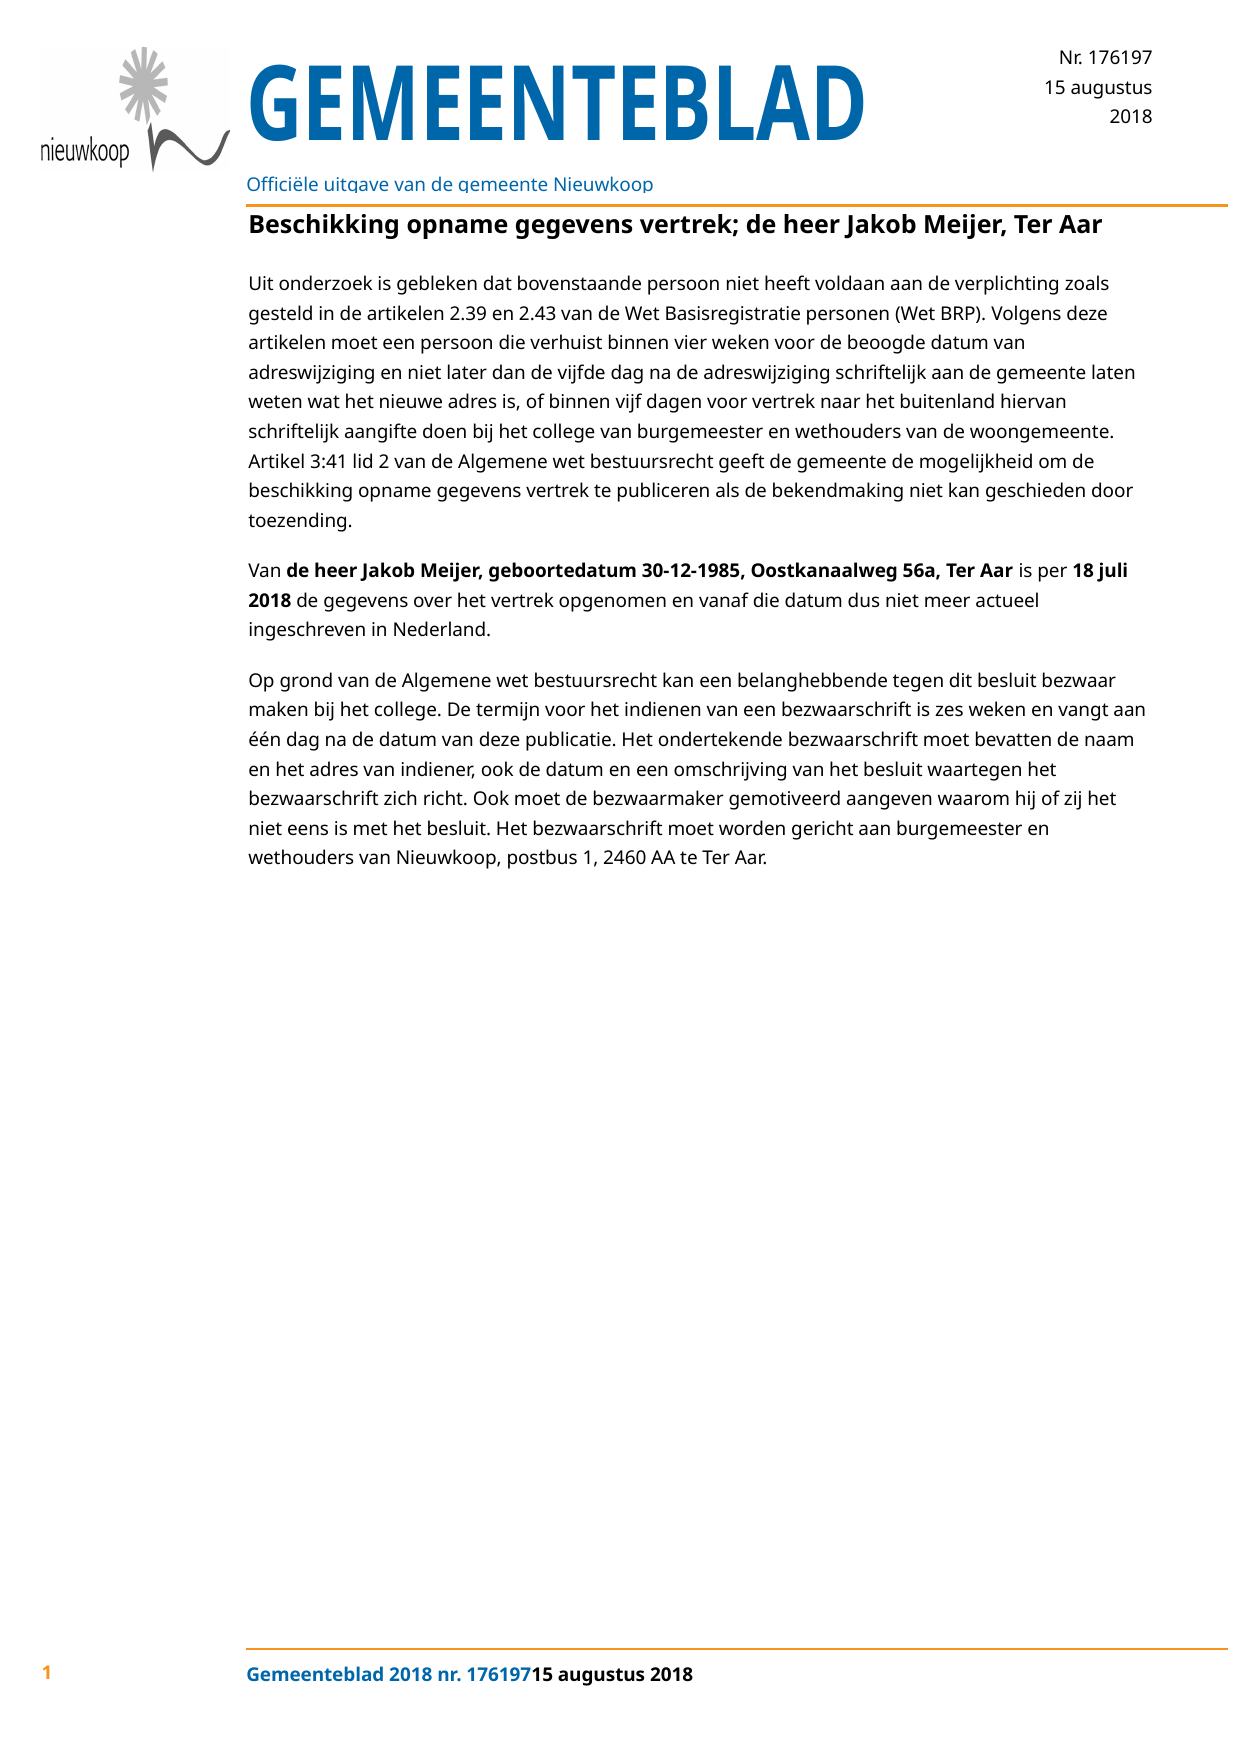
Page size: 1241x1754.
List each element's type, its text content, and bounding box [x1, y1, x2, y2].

picture [41, 47, 231, 172]
text Beschikking opname gegevens vertrek; de heer Jakob Meijer, Ter Aar [248, 207, 1152, 241]
text Uit onderzoek is gebleken dat bovenstaande persoon niet heeft voldaan aan de verplichting zoals gesteld in de artikelen 2.39 en 2.43 van de Wet Basisregistratie personen (Wet BRP). Volgens deze artikelen moet een persoon die verhuist binnen vier weken voor de beoogde datum van adreswijziging en niet later dan de vijfde dag na de adreswijziging schriftelijk aan de gemeente laten weten wat het nieuwe adres is, of binnen vijf dagen voor vertrek naar het buitenland hiervan schriftelijk aangifte doen bij het college van burgemeester en wethouders van de woongemeente. Artikel 3:41 lid 2 van de Algemene wet bestuursrecht geeft de gemeente de mogelijkheid om de beschikking opname gegevens vertrek te publiceren als de bekendmaking niet kan geschieden door toezending. [248, 270, 1152, 533]
text Van de heer Jakob Meijer, geboortedatum 30-12-1985, Oostkanaalweg 56a, Ter Aar is per 18 juli 2018 de gegevens over het vertrek opgenomen en vanaf die datum dus niet meer actueel ingeschreven in Nederland. [248, 557, 1152, 642]
text Op grond van de Algemene wet bestuursrecht kan een belanghebbende tegen dit besluit bezwaar maken bij het college. De termijn voor het indienen van een bezwaarschrift is zes weken en vangt aan één dag na de datum van deze publicatie. Het ondertekende bezwaarschrift moet bevatten de naam en het adres van indiener, ook de datum en een omschrijving van het besluit waartegen het bezwaarschrift zich richt. Ook moet de bezwaarmaker gemotiveerd aangeven waarom hij of zij het niet eens is met het besluit. Het bezwaarschrift moet worden gericht aan burgemeester en wethouders van Nieuwkoop, postbus 1, 2460 AA te Ter Aar. [248, 667, 1152, 870]
